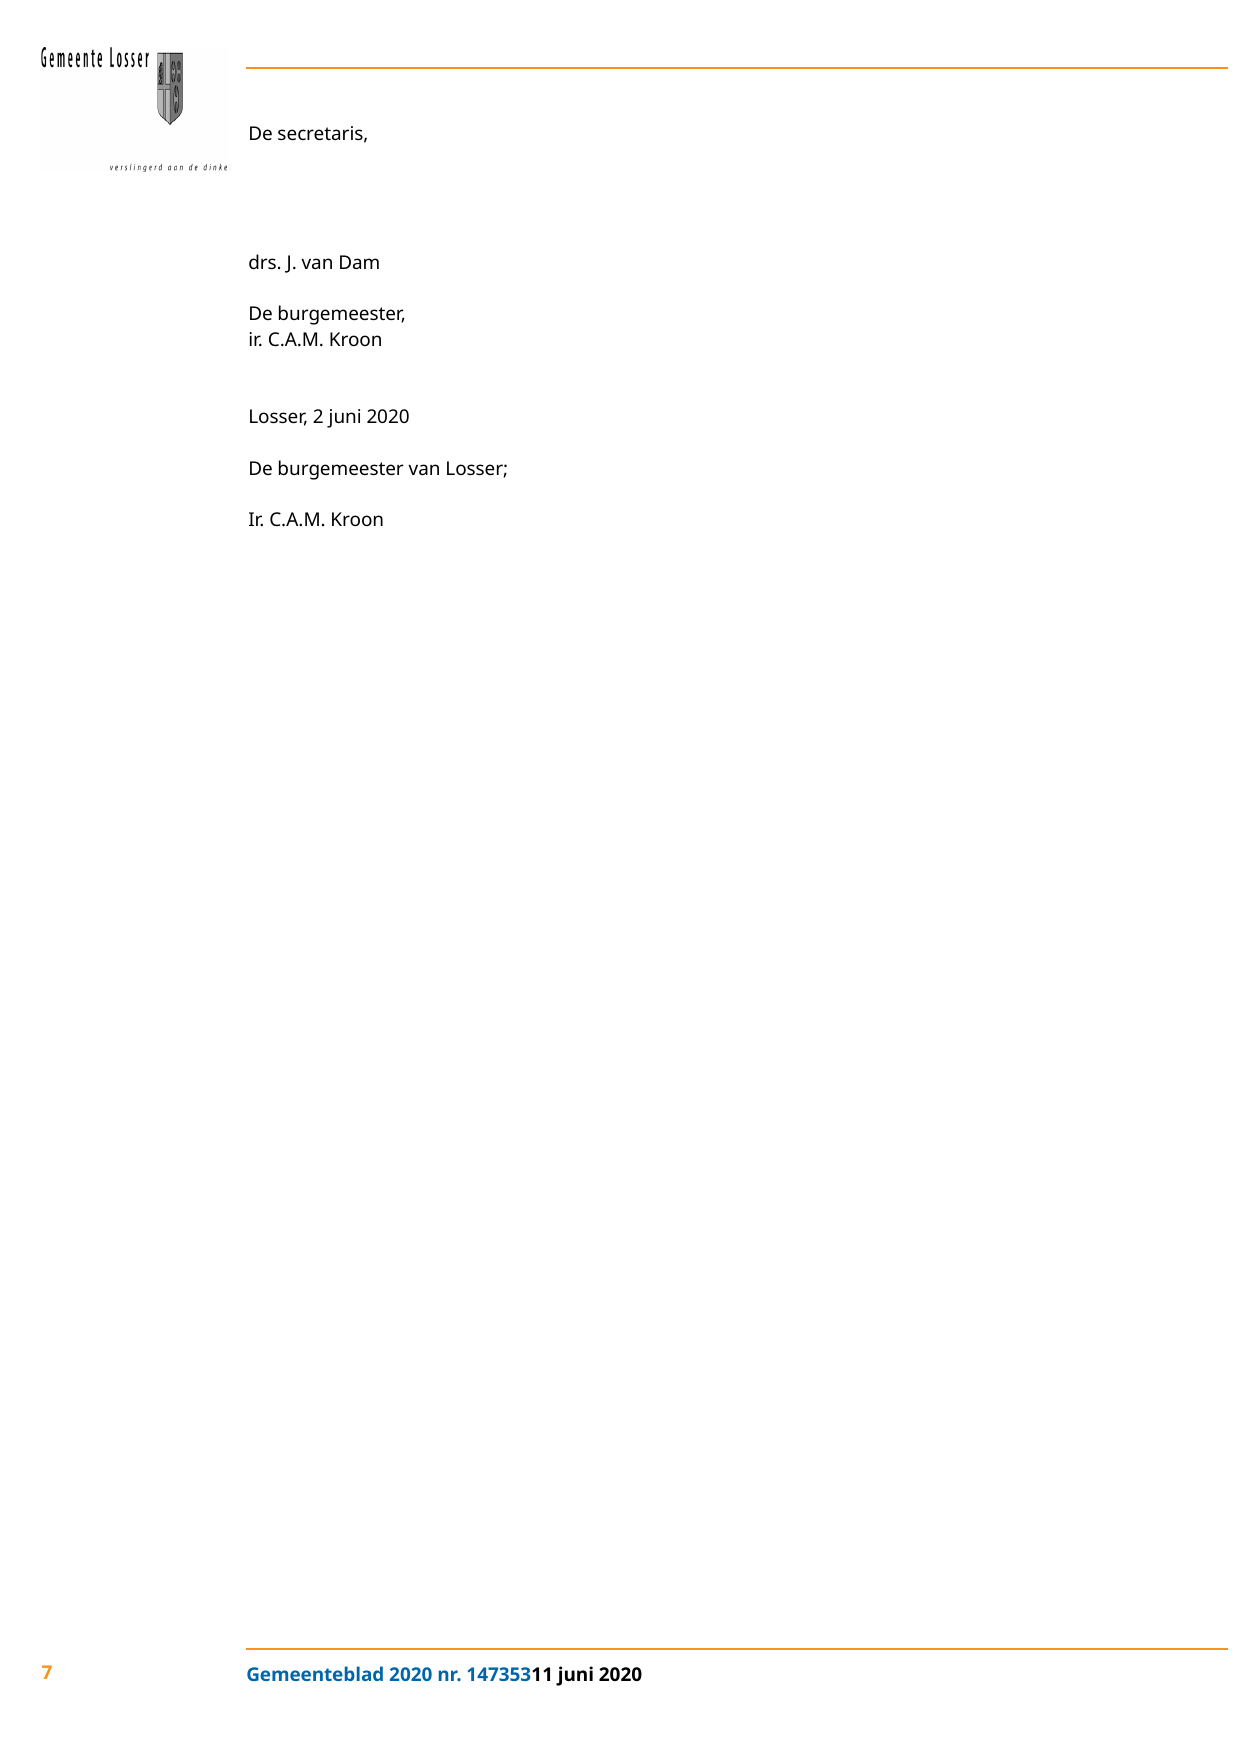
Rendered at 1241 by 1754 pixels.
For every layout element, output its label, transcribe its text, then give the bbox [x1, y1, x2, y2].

text Losser, 2 juni 2020 [248, 403, 1152, 429]
text De burgemeester van Losser; [248, 455, 1152, 481]
text Ir. C.A.M. Kroon [248, 506, 1152, 532]
text ir. C.A.M. Kroon [248, 326, 1152, 352]
text De burgemeester, [248, 301, 1152, 326]
text De secretaris, [248, 121, 1152, 146]
text drs. J. van Dam [248, 249, 1152, 275]
picture [41, 47, 231, 172]
